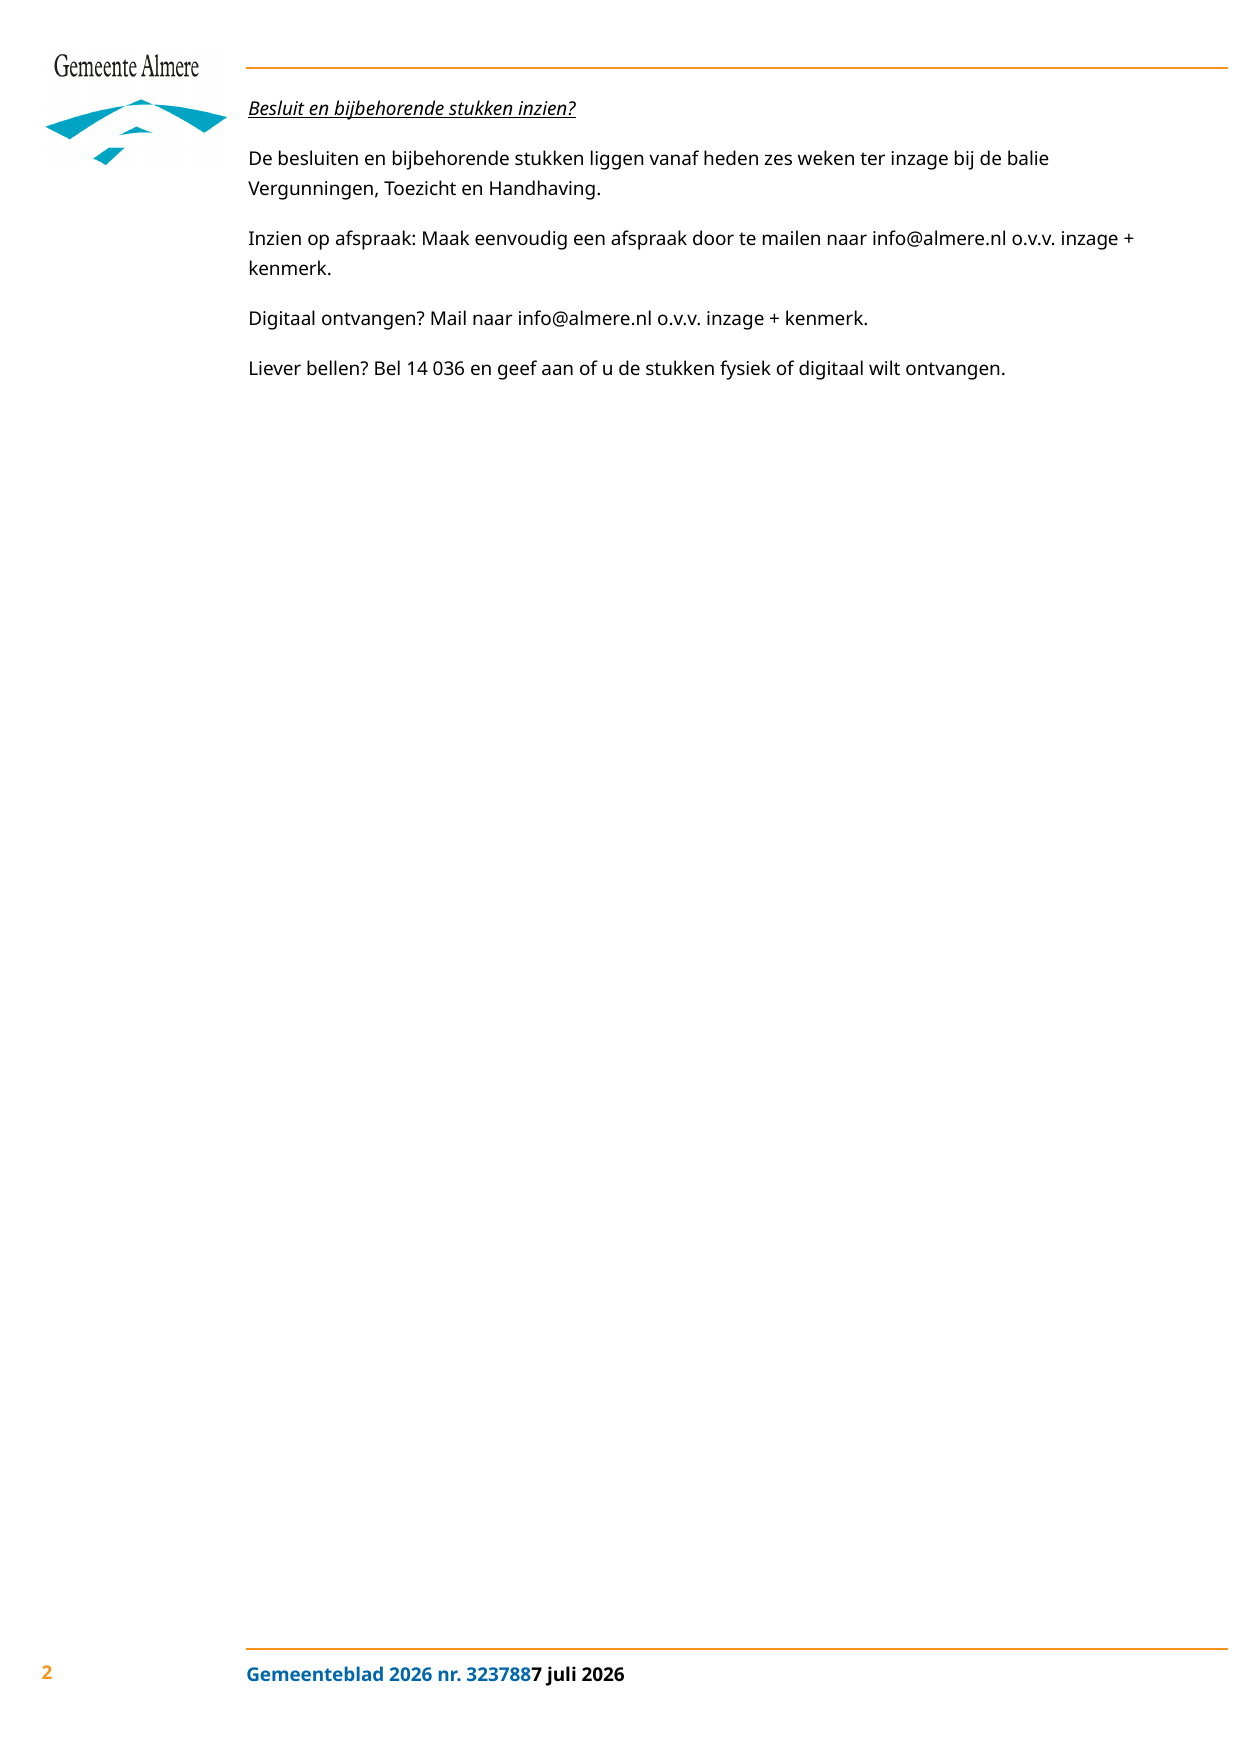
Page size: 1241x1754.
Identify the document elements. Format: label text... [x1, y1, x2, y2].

text Liever bellen? Bel 14 036 en geef aan of u de stukken fysiek of digitaal wilt ontvangen. [248, 356, 1152, 381]
picture [41, 47, 231, 172]
text De besluiten en bijbehorende stukken liggen vanaf heden zes weken ter inzage bij de balie Vergunningen, Toezicht en Handhaving. [248, 145, 1152, 201]
text Digitaal ontvangen? Mail naar info@almere.nl o.v.v. inzage + kenmerk. [248, 305, 1152, 331]
text Inzien op afspraak: Maak eenvoudig een afspraak door te mailen naar info@almere.nl o.v.v. inzage + kenmerk. [248, 225, 1152, 281]
text Besluit en bijbehorende stukken inzien? [248, 95, 1152, 121]
